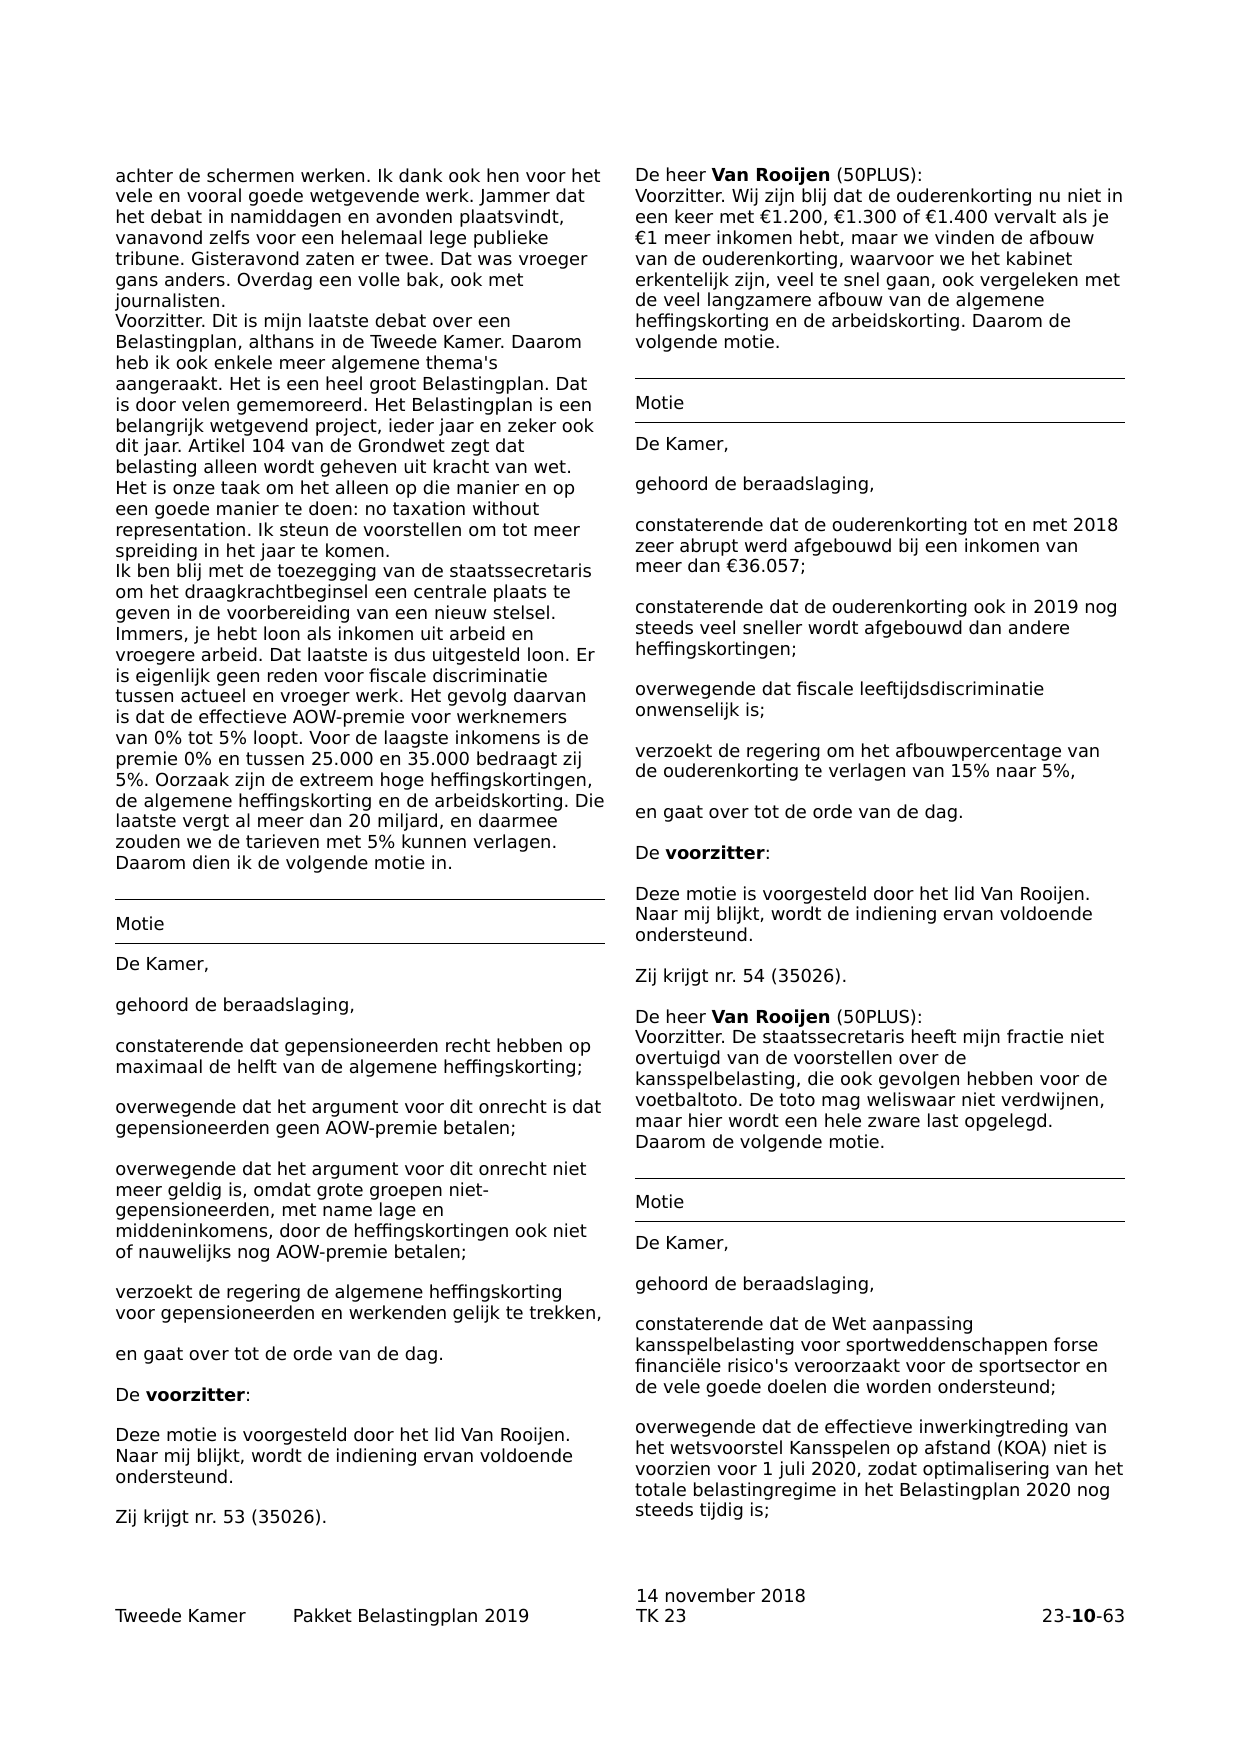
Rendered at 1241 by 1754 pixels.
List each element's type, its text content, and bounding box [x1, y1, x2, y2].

text gehoord de beraadslaging, [115, 995, 605, 1016]
text achter de schermen werken. Ik dank ook hen voor het vele en vooral goede wetgevende werk. Jammer dat het debat in namiddagen en avonden plaatsvindt, vanavond zelfs voor een helemaal lege publieke tribune. Gisteravond zaten er twee. Dat was vroeger gans anders. Overdag een volle bak, ook met journalisten. [115, 165, 605, 311]
text Motie [635, 393, 1125, 413]
text en gaat over tot de orde van de dag. [635, 802, 1125, 823]
text overwegende dat het argument voor dit onrecht is dat gepensioneerden geen AOW-premie betalen; [115, 1097, 605, 1139]
text constaterende dat de ouderenkorting tot en met 2018 zeer abrupt werd afgebouwd bij een inkomen van meer dan €36.057; [635, 515, 1125, 577]
text Voorzitter. Dit is mijn laatste debat over een Belastingplan, althans in de Tweede Kamer. Daarom heb ik ook enkele meer algemene thema's aangeraakt. Het is een heel groot Belastingplan. Dat is door velen gememoreerd. Het Belastingplan is een belangrijk wetgevend project, ieder jaar en zeker ook dit jaar. Artikel 104 van de Grondwet zegt dat belasting alleen wordt geheven uit kracht van wet. Het is onze taak om het alleen op die manier en op een goede manier te doen: no taxation without representation. Ik steun de voorstellen om tot meer spreiding in het jaar te komen. [115, 311, 605, 561]
text en gaat over tot de orde van de dag. [115, 1344, 605, 1364]
text overwegende dat het argument voor dit onrecht niet meer geldig is, omdat grote groepen niet-gepensioneerden, met name lage en middeninkomens, door de heffingskortingen ook niet of nauwelijks nog AOW-premie betalen; [115, 1159, 605, 1262]
text Voorzitter. De staatssecretaris heeft mijn fractie niet overtuigd van de voorstellen over de kansspelbelasting, die ook gevolgen hebben voor de voetbaltoto. De toto mag weliswaar niet verdwijnen, maar hier wordt een hele zware last opgelegd. Daarom de volgende motie. [635, 1027, 1125, 1152]
text overwegende dat de effectieve inwerkingtreding van het wetsvoorstel Kansspelen op afstand (KOA) niet is voorzien voor 1 juli 2020, zodat optimalisering van het totale belastingregime in het Belastingplan 2020 nog steeds tijdig is; [635, 1417, 1125, 1521]
text Voorzitter. Wij zijn blij dat de ouderenkorting nu niet in een keer met €1.200, €1.300 of €1.400 vervalt als je €1 meer inkomen hebt, maar we vinden de afbouw van de ouderenkorting, waarvoor we het kabinet erkentelijk zijn, veel te snel gaan, ook vergeleken met de veel langzamere afbouw van de algemene heffingskorting en de arbeidskorting. Daarom de volgende motie. [635, 186, 1125, 353]
text De heer Van Rooijen (50PLUS): [635, 1006, 1125, 1027]
text De Kamer, [115, 954, 605, 975]
text verzoekt de regering de algemene heffingskorting voor gepensioneerden en werkenden gelijk te trekken, [115, 1282, 605, 1324]
text Deze motie is voorgesteld door het lid Van Rooijen. Naar mij blijkt, wordt de indiening ervan voldoende ondersteund. [115, 1425, 605, 1487]
text constaterende dat de Wet aanpassing kansspelbelasting voor sportweddenschappen forse financiële risico's veroorzaakt voor de sportsector en de vele goede doelen die worden ondersteund; [635, 1314, 1125, 1397]
text Zij krijgt nr. 53 (35026). [115, 1507, 605, 1528]
text gehoord de beraadslaging, [635, 474, 1125, 495]
text Motie [115, 913, 605, 934]
text Ik ben blij met de toezegging van de staatssecretaris om het draagkrachtbeginsel een centrale plaats te geven in de voorbereiding van een nieuw stelsel. Immers, je hebt loon als inkomen uit arbeid en vroegere arbeid. Dat laatste is dus uitgesteld loon. Er is eigenlijk geen reden voor fiscale discriminatie tussen actueel en vroeger werk. Het gevolg daarvan is dat de effectieve AOW-premie voor werknemers van 0% tot 5% loopt. Voor de laagste inkomens is de premie 0% en tussen 25.000 en 35.000 bedraagt zij 5%. Oorzaak zijn de extreem hoge heffingskortingen, de algemene heffingskorting en de arbeidskorting. Die laatste vergt al meer dan 20 miljard, en daarmee zouden we de tarieven met 5% kunnen verlagen. Daarom dien ik de volgende motie in. [115, 561, 605, 874]
text De voorzitter: [115, 1384, 605, 1405]
text gehoord de beraadslaging, [635, 1273, 1125, 1294]
text Zij krijgt nr. 54 (35026). [635, 966, 1125, 986]
text verzoekt de regering om het afbouwpercentage van de ouderenkorting te verlagen van 15% naar 5%, [635, 741, 1125, 782]
text De heer Van Rooijen (50PLUS): [635, 165, 1125, 186]
text Deze motie is voorgesteld door het lid Van Rooijen. Naar mij blijkt, wordt de indiening ervan voldoende ondersteund. [635, 883, 1125, 946]
text De Kamer, [635, 1233, 1125, 1253]
text De Kamer, [635, 433, 1125, 454]
text constaterende dat gepensioneerden recht hebben op maximaal de helft van de algemene heffingskorting; [115, 1036, 605, 1077]
text overwegende dat fiscale leeftijdsdiscriminatie onwenselijk is; [635, 679, 1125, 721]
text De voorzitter: [635, 843, 1125, 863]
text constaterende dat de ouderenkorting ook in 2019 nog steeds veel sneller wordt afgebouwd dan andere heffingskortingen; [635, 597, 1125, 659]
text Motie [635, 1192, 1125, 1213]
